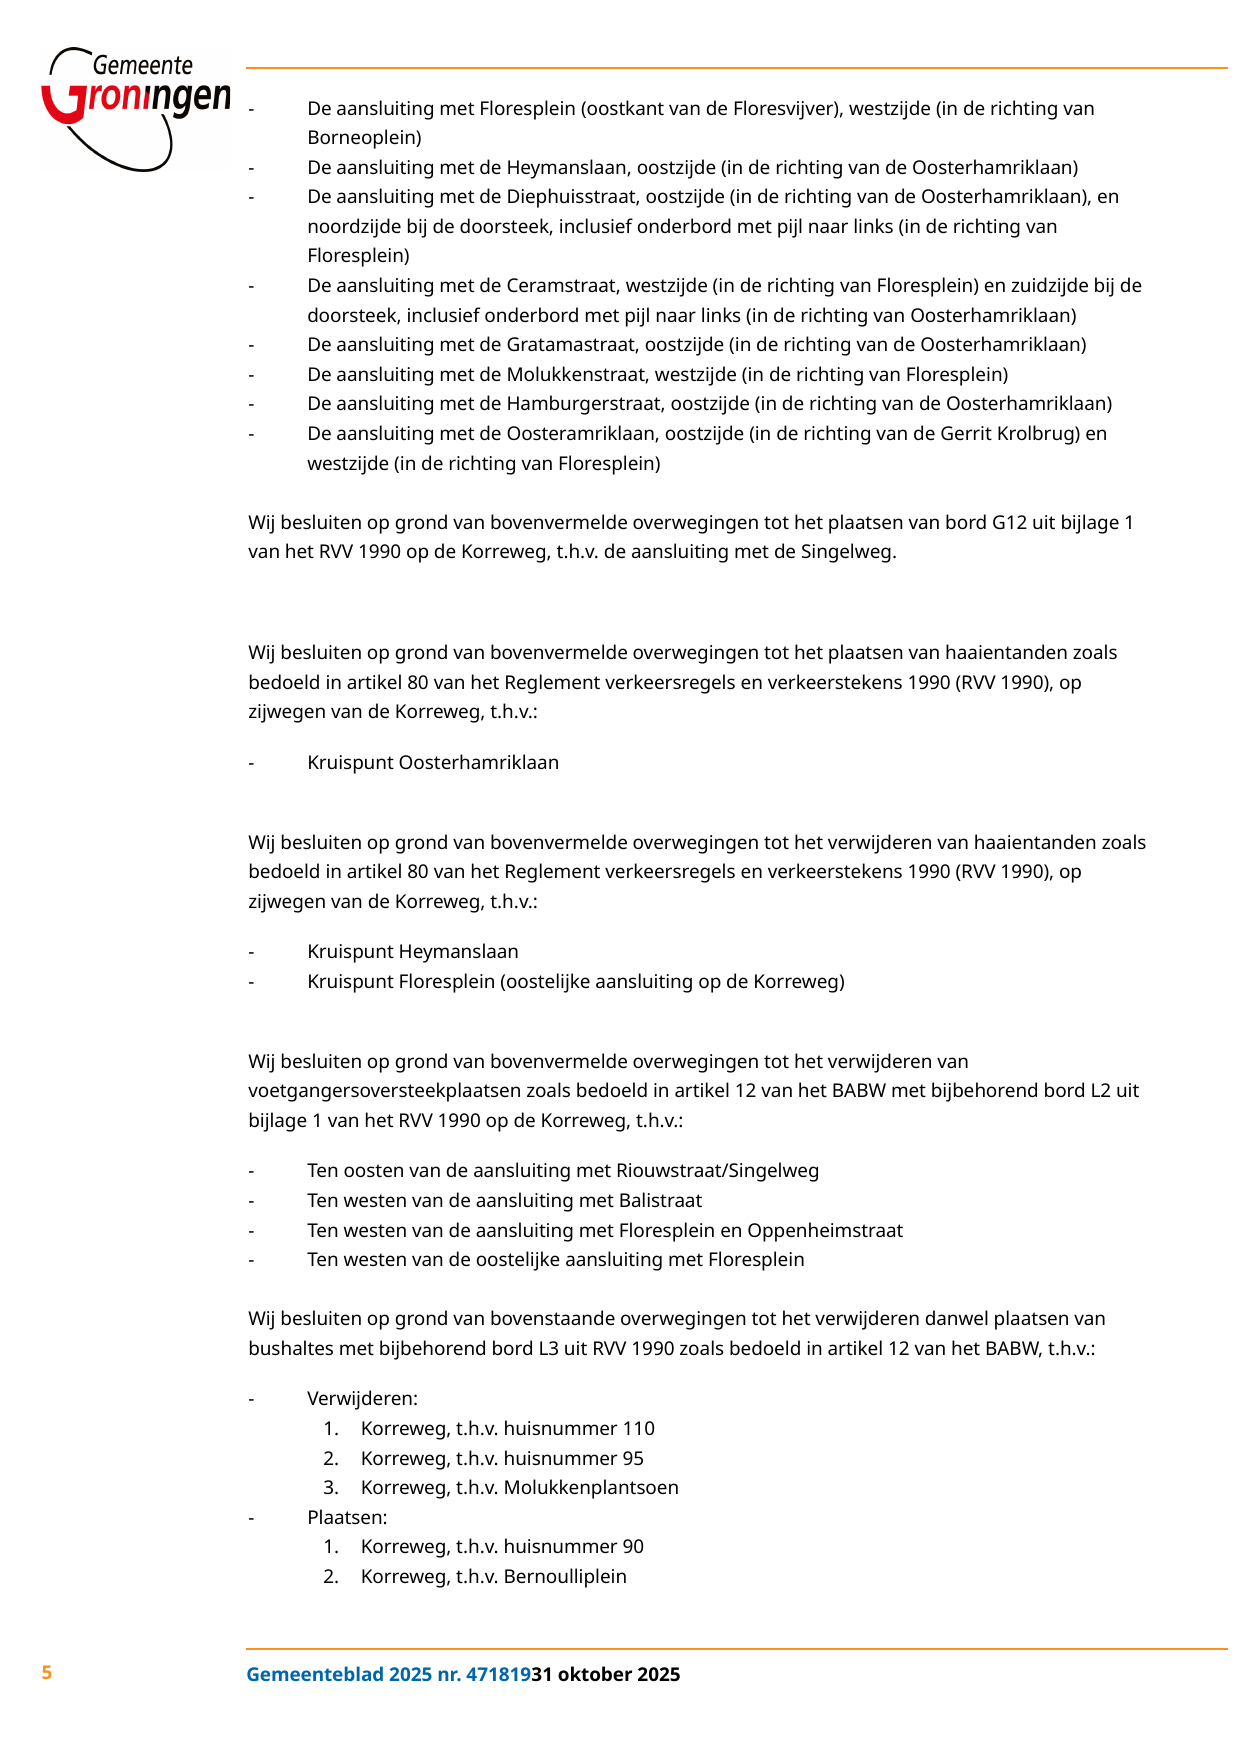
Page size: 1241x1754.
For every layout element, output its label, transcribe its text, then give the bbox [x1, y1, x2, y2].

text Wij besluiten op grond van bovenvermelde overwegingen tot het verwijderen van haaientanden zoals bedoeld in artikel 80 van het Reglement verkeersregels en verkeerstekens 1990 (RVV 1990), op zijwegen van de Korreweg, t.h.v.: [248, 829, 1152, 914]
list De aansluiting met de Diephuisstraat, oostzijde (in de richting van de Oosterhamriklaan), en noordzijde bij de doorsteek, inclusief onderbord met pijl naar links (in de richting van Floresplein) [248, 183, 1152, 268]
list De aansluiting met de Gratamastraat, oostzijde (in de richting van de Oosterhamriklaan) [248, 331, 1152, 357]
list De aansluiting met de Heymanslaan, oostzijde (in de richting van de Oosterhamriklaan) [248, 154, 1152, 180]
list Korreweg, t.h.v. huisnummer 110 [323, 1415, 1152, 1441]
list Korreweg, t.h.v. huisnummer 90 [323, 1533, 1152, 1559]
text Wij besluiten op grond van bovenvermelde overwegingen tot het plaatsen van bord G12 uit bijlage 1 van het RVV 1990 op de Korreweg, t.h.v. de aansluiting met de Singelweg. [248, 509, 1152, 564]
list De aansluiting met Floresplein (oostkant van de Floresvijver), westzijde (in de richting van Borneoplein) [248, 95, 1152, 150]
list De aansluiting met de Ceramstraat, westzijde (in de richting van Floresplein) en zuidzijde bij de doorsteek, inclusief onderbord met pijl naar links (in de richting van Oosterhamriklaan) [248, 272, 1152, 328]
list Ten oosten van de aansluiting met Riouwstraat/Singelweg [248, 1158, 1152, 1183]
list Verwijderen: [248, 1386, 1152, 1411]
list Korreweg, t.h.v. huisnummer 95 [323, 1445, 1152, 1471]
list De aansluiting met de Molukkenstraat, westzijde (in de richting van Floresplein) [248, 361, 1152, 387]
list De aansluiting met de Oosteramriklaan, oostzijde (in de richting van de Gerrit Krolbrug) en westzijde (in de richting van Floresplein) [248, 420, 1152, 476]
list Ten westen van de aansluiting met Balistraat [248, 1187, 1152, 1213]
list Kruispunt Oosterhamriklaan [248, 749, 1152, 775]
picture [41, 47, 231, 172]
list Ten westen van de aansluiting met Floresplein en Oppenheimstraat [248, 1217, 1152, 1243]
list De aansluiting met de Hamburgerstraat, oostzijde (in de richting van de Oosterhamriklaan) [248, 391, 1152, 416]
list Ten westen van de oostelijke aansluiting met Floresplein [248, 1246, 1152, 1272]
list Korreweg, t.h.v. Molukkenplantsoen [323, 1474, 1152, 1500]
list Plaatsen: [248, 1504, 1152, 1530]
text Wij besluiten op grond van bovenvermelde overwegingen tot het plaatsen van haaientanden zoals bedoeld in artikel 80 van het Reglement verkeersregels en verkeerstekens 1990 (RVV 1990), op zijwegen van de Korreweg, t.h.v.: [248, 639, 1152, 724]
list Kruispunt Floresplein (oostelijke aansluiting op de Korreweg) [248, 968, 1152, 994]
list Kruispunt Heymanslaan [248, 938, 1152, 964]
text Wij besluiten op grond van bovenstaande overwegingen tot het verwijderen danwel plaatsen van bushaltes met bijbehorend bord L3 uit RVV 1990 zoals bedoeld in artikel 12 van het BABW, t.h.v.: [248, 1306, 1152, 1361]
list Korreweg, t.h.v. Bernoulliplein [323, 1563, 1152, 1589]
text Wij besluiten op grond van bovenvermelde overwegingen tot het verwijderen van voetgangersoversteekplaatsen zoals bedoeld in artikel 12 van het BABW met bijbehorend bord L2 uit bijlage 1 van het RVV 1990 op de Korreweg, t.h.v.: [248, 1048, 1152, 1133]
